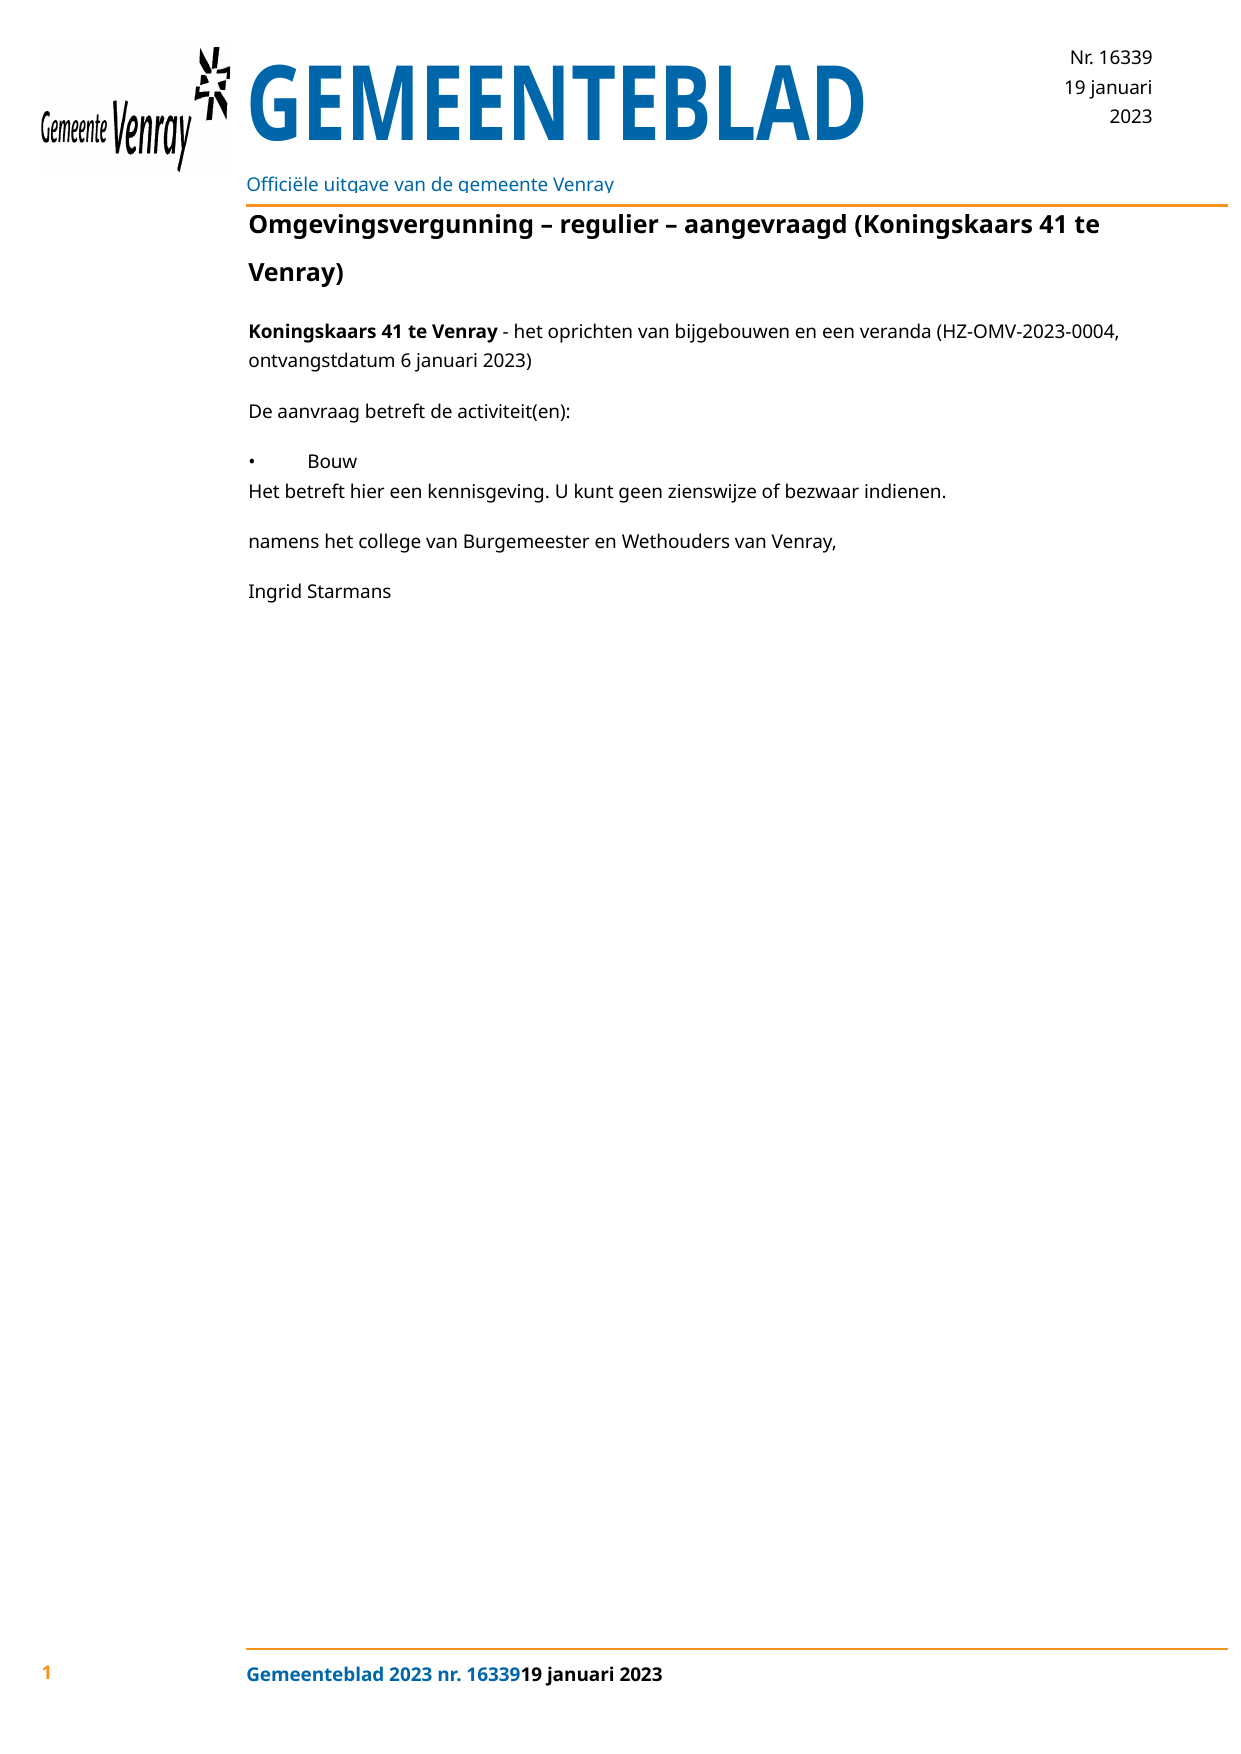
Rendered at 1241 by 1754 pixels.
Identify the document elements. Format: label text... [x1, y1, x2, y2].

text Ingrid Starmans [248, 579, 1152, 604]
text Omgevingsvergunning – regulier – aangevraagd (Koningskaars 41 te Venray) [248, 207, 1152, 288]
text namens het college van Burgemeester en Wethouders van Venray, [248, 528, 1152, 554]
picture [41, 47, 231, 172]
text Het betreft hier een kennisgeving. U kunt geen zienswijze of bezwaar indienen. [248, 478, 1152, 504]
list Bouw [248, 448, 1152, 474]
text De aanvraag betreft de activiteit(en): [248, 398, 1152, 424]
text Koningskaars 41 te Venray - het oprichten van bijgebouwen en een veranda (HZ-OMV-2023-0004, ontvangstdatum 6 januari 2023) [248, 318, 1152, 373]
